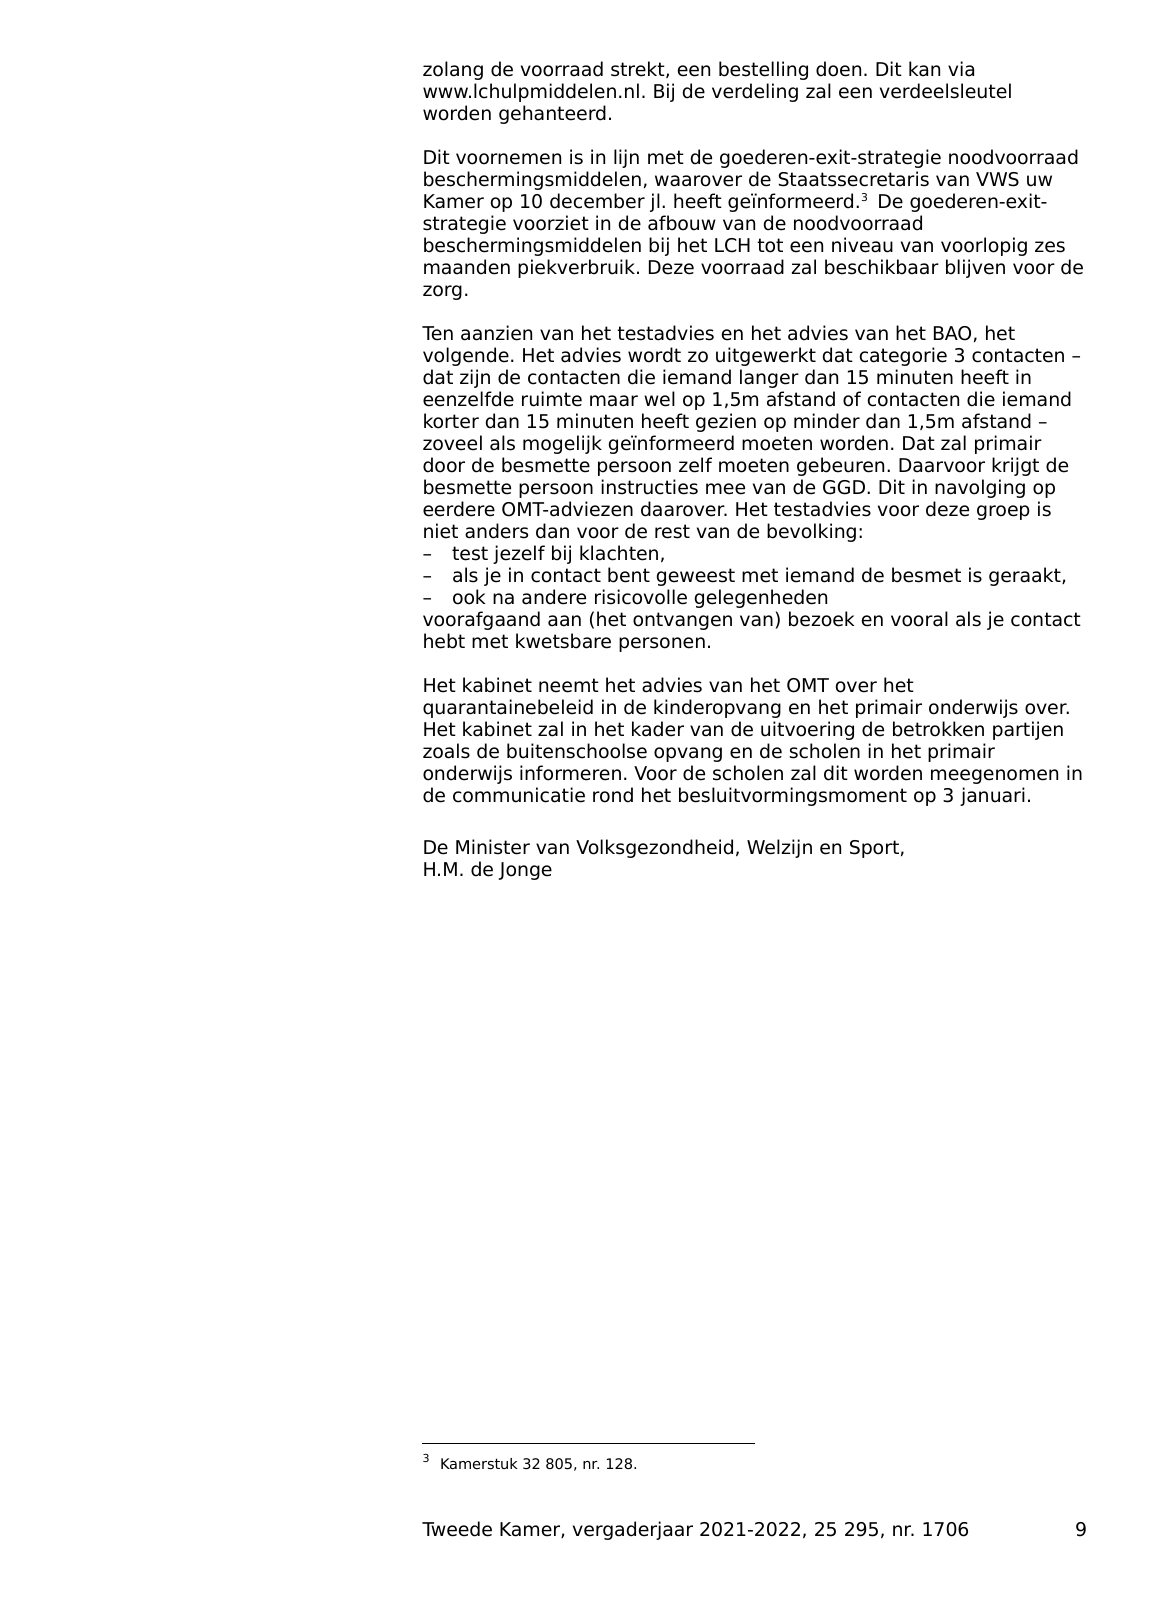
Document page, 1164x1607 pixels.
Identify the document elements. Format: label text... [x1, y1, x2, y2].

text – test jezelf bij klachten, [422, 543, 1087, 565]
text Dit voornemen is in lijn met de goederen-exit-strategie noodvoorraad beschermingsmiddelen, waarover de Staatssecretaris van VWS uw Kamer op 10 december jl. heeft geïnformeerd. De goederen-exit-strategie voorziet in de afbouw van de noodvoorraad beschermingsmiddelen bij het LCH tot een niveau van voorlopig zes maanden piekverbruik. Deze voorraad zal beschikbaar blijven voor de zorg. [422, 147, 1087, 301]
text De Minister van Volksgezondheid, Welzijn en Sport, H.M. de Jonge [422, 837, 1087, 881]
text – als je in contact bent geweest met iemand de besmet is geraakt, [422, 565, 1087, 587]
text voorafgaand aan (het ontvangen van) bezoek en vooral als je contact hebt met kwetsbare personen. [422, 609, 1087, 653]
text Ten aanzien van het testadvies en het advies van het BAO, het volgende. Het advies wordt zo uitgewerkt dat categorie 3 contacten – dat zijn de contacten die iemand langer dan 15 minuten heeft in eenzelfde ruimte maar wel op 1,5m afstand of contacten die iemand korter dan 15 minuten heeft gezien op minder dan 1,5m afstand – zoveel als mogelijk geïnformeerd moeten worden. Dat zal primair door de besmette persoon zelf moeten gebeuren. Daarvoor krijgt de besmette persoon instructies mee van de GGD. Dit in navolging op eerdere OMT-adviezen daarover. Het testadvies voor deze groep is niet anders dan voor de rest van de bevolking: [422, 323, 1087, 543]
text zolang de voorraad strekt, een bestelling doen. Dit kan via www.lchulpmiddelen.nl. Bij de verdeling zal een verdeelsleutel worden gehanteerd. [422, 59, 1087, 125]
text Het kabinet neemt het advies van het OMT over het quarantainebeleid in de kinderopvang en het primair onderwijs over. Het kabinet zal in het kader van de uitvoering de betrokken partijen zoals de buitenschoolse opvang en de scholen in het primair onderwijs informeren. Voor de scholen zal dit worden meegenomen in de communicatie rond het besluitvormingsmoment op 3 januari. [422, 675, 1087, 807]
text Kamerstuk 32 805, nr. 128. [422, 1452, 1087, 1474]
text – ook na andere risicovolle gelegenheden [422, 587, 1087, 609]
